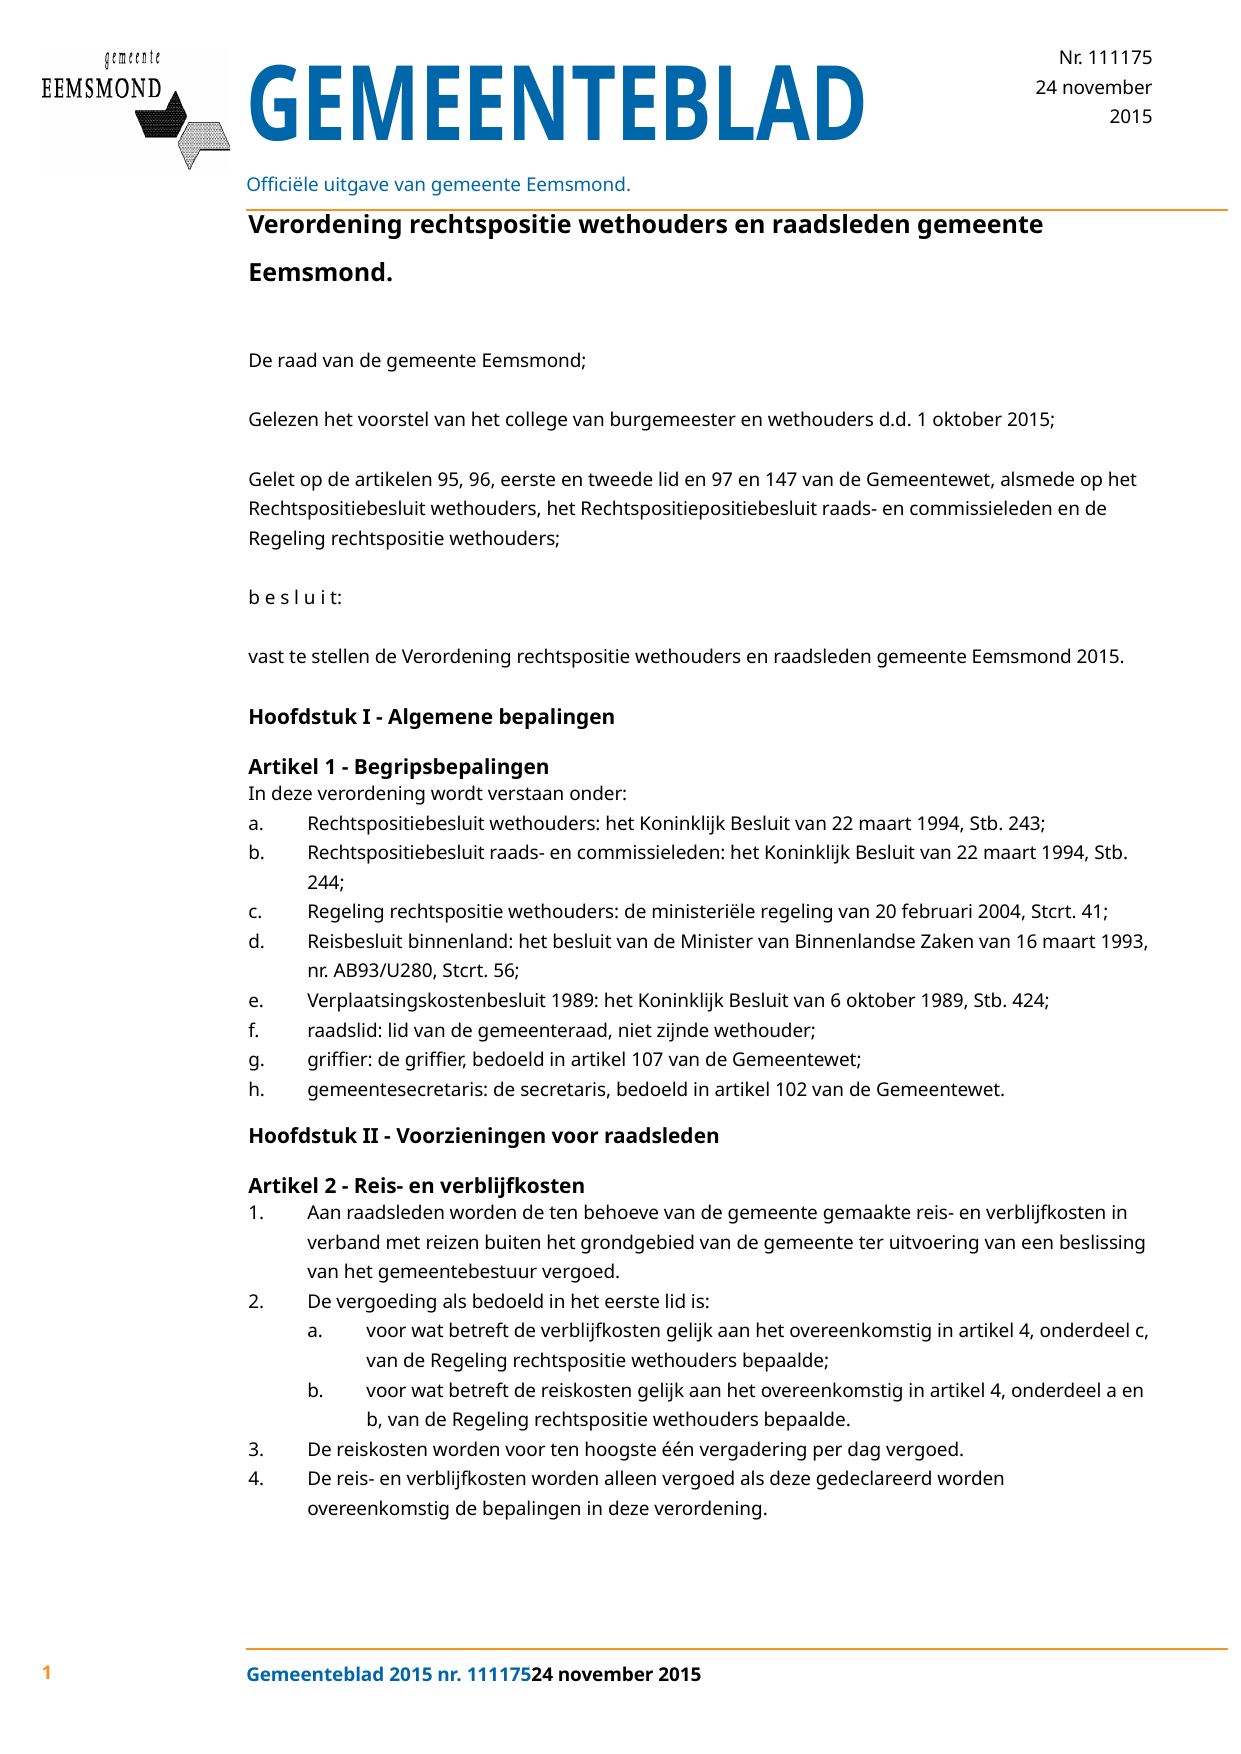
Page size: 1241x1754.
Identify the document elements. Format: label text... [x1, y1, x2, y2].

text b e s l u i t: [248, 584, 1152, 610]
list voor wat betreft de reiskosten gelijk aan het overeenkomstig in artikel 4, onderdeel a en b, van de Regeling rechtspositie wethouders bepaalde. [307, 1377, 1152, 1432]
list griffier: de griffier, bedoeld in artikel 107 van de Gemeentewet; [248, 1046, 1152, 1072]
text Gelet op de artikelen 95, 96, eerste en tweede lid en 97 en 147 van de Gemeentewet, alsmede op het Rechtspositiebesluit wethouders, het Rechtspositiepositiebesluit raads- en commissieleden en de Regeling rechtspositie wethouders; [248, 466, 1152, 551]
list De vergoeding als bedoeld in het eerste lid is: [248, 1288, 1152, 1314]
text Hoofdstuk II - Voorzieningen voor raadsleden [248, 1122, 1152, 1150]
list gemeentesecretaris: de secretaris, bedoeld in artikel 102 van de Gemeentewet. [248, 1076, 1152, 1102]
list De reis- en verblijfkosten worden alleen vergoed als deze gedeclareerd worden overeenkomstig de bepalingen in deze verordening. [248, 1466, 1152, 1521]
list Verplaatsingskostenbesluit 1989: het Koninklijk Besluit van 6 oktober 1989, Stb. 424; [248, 987, 1152, 1013]
list Reisbesluit binnenland: het besluit van de Minister van Binnenlandse Zaken van 16 maart 1993, nr. AB93/U280, Stcrt. 56; [248, 928, 1152, 983]
text In deze verordening wordt verstaan onder: [248, 780, 1152, 806]
list voor wat betreft de verblijfkosten gelijk aan het overeenkomstig in artikel 4, onderdeel c, van de Regeling rechtspositie wethouders bepaalde; [307, 1318, 1152, 1373]
list Aan raadsleden worden de ten behoeve van de gemeente gemaakte reis- en verblijfkosten in verband met reizen buiten het grondgebied van de gemeente ter uitvoering van een beslissing van het gemeentebestuur vergoed. [248, 1199, 1152, 1284]
list Rechtspositiebesluit wethouders: het Koninklijk Besluit van 22 maart 1994, Stb. 243; [248, 810, 1152, 836]
text vast te stellen de Verordening rechtspositie wethouders en raadsleden gemeente Eemsmond 2015. [248, 643, 1152, 669]
text Hoofdstuk I - Algemene bepalingen [248, 702, 1152, 731]
list Regeling rechtspositie wethouders: de ministeriële regeling van 20 februari 2004, Stcrt. 41; [248, 898, 1152, 924]
text Gelezen het voorstel van het college van burgemeester en wethouders d.d. 1 oktober 2015; [248, 407, 1152, 432]
text Verordening rechtspositie wethouders en raadsleden gemeente Eemsmond. [248, 211, 1152, 288]
picture [41, 47, 231, 172]
text De raad van de gemeente Eemsmond; [248, 347, 1152, 373]
list Rechtspositiebesluit raads- en commissieleden: het Koninklijk Besluit van 22 maart 1994, Stb. 244; [248, 839, 1152, 895]
text Artikel 2 - Reis- en verblijfkosten [248, 1171, 1152, 1199]
list raadslid: lid van de gemeenteraad, niet zijnde wethouder; [248, 1017, 1152, 1043]
text Artikel 1 - Begripsbepalingen [248, 752, 1152, 780]
list De reiskosten worden voor ten hoogste één vergadering per dag vergoed. [248, 1436, 1152, 1462]
